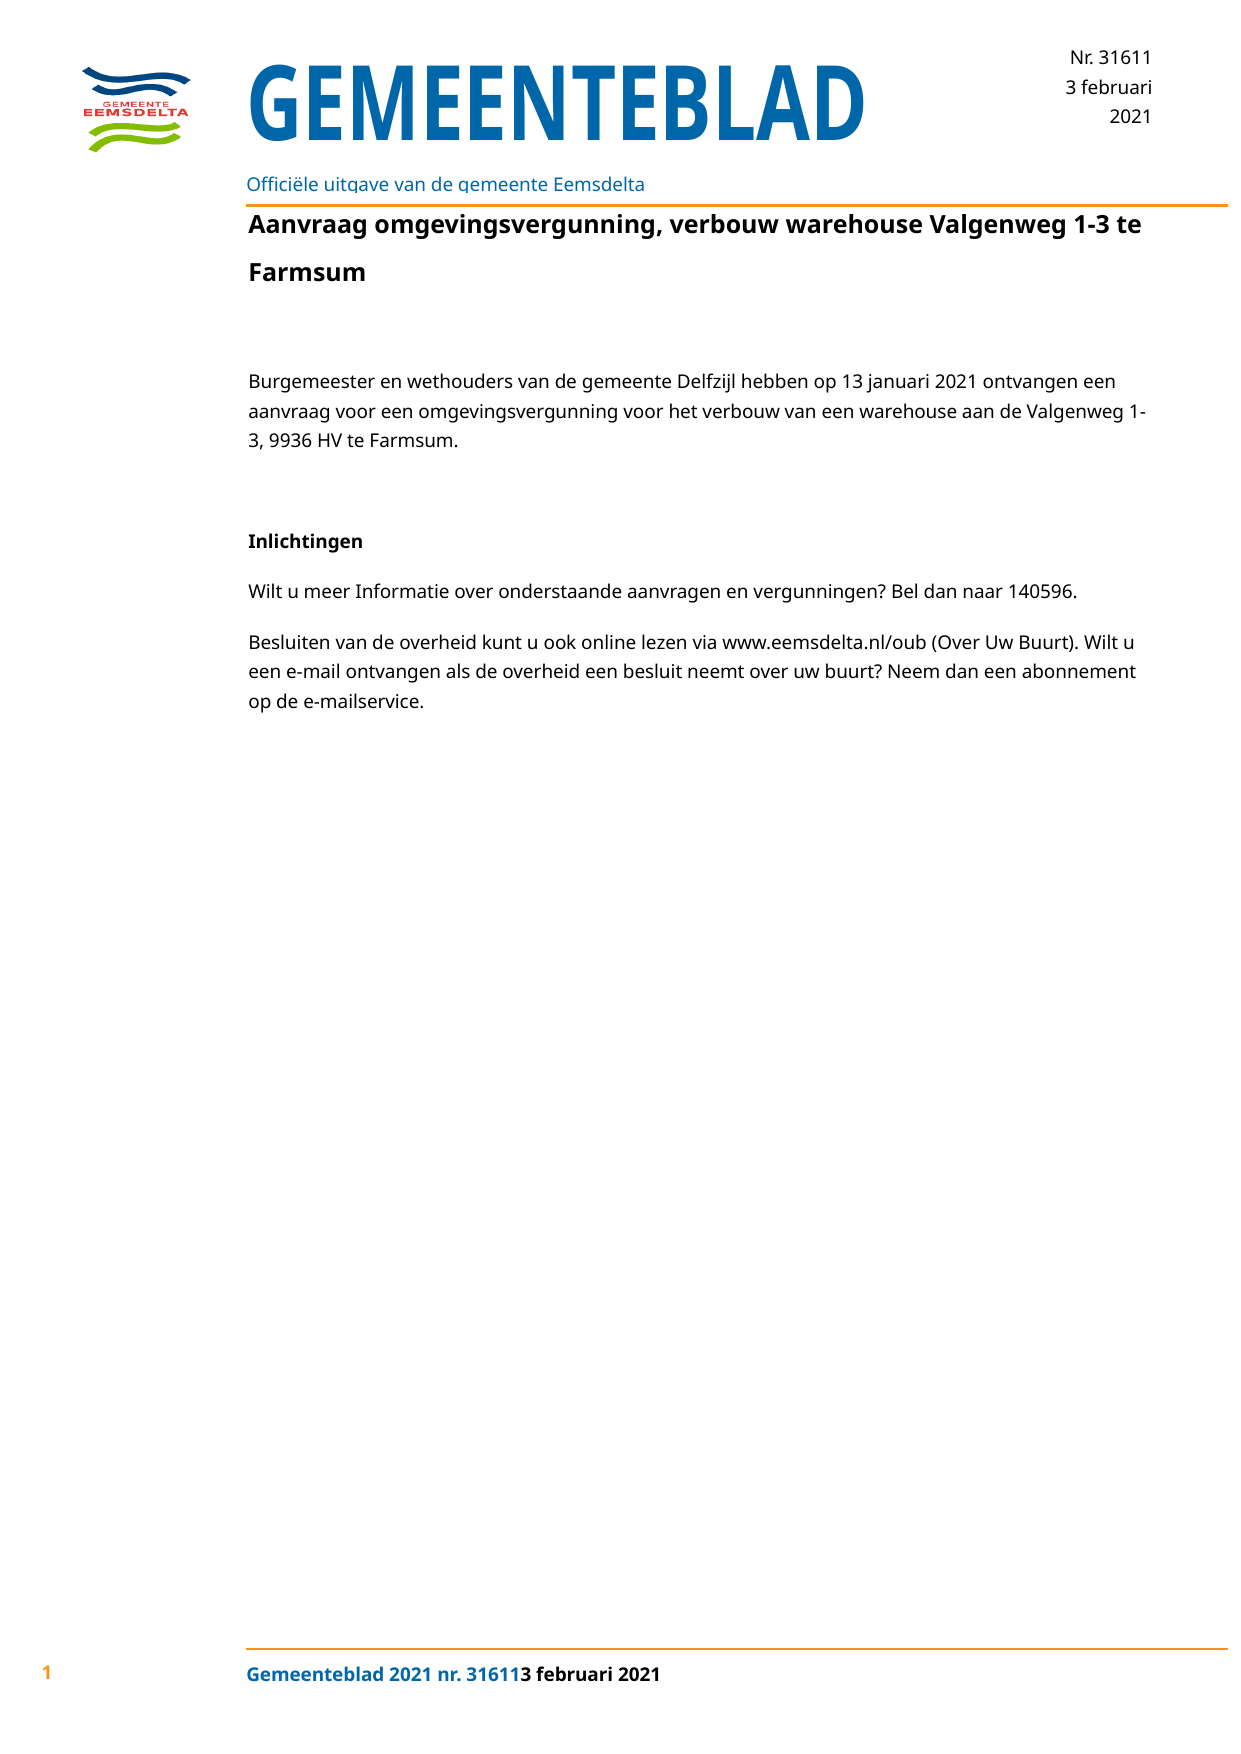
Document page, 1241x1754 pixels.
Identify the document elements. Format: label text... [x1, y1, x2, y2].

text Burgemeester en wethouders van de gemeente Delfzijl hebben op 13 januari 2021 ontvangen een aanvraag voor een omgevingsvergunning voor het verbouw van een warehouse aan de Valgenweg 1-3, 9936 HV te Farmsum. [248, 368, 1152, 453]
picture [41, 47, 231, 172]
text Inlichtingen [248, 528, 1152, 554]
text Besluiten van de overheid kunt u ook online lezen via www.eemsdelta.nl/oub (Over Uw Buurt). Wilt u een e-mail ontvangen als de overheid een besluit neemt over uw buurt? Neem dan een abonnement op de e-mailservice. [248, 629, 1152, 714]
text Wilt u meer Informatie over onderstaande aanvragen en vergunningen? Bel dan naar 140596. [248, 579, 1152, 604]
text Aanvraag omgevingsvergunning, verbouw warehouse Valgenweg 1-3 te Farmsum [248, 207, 1152, 288]
